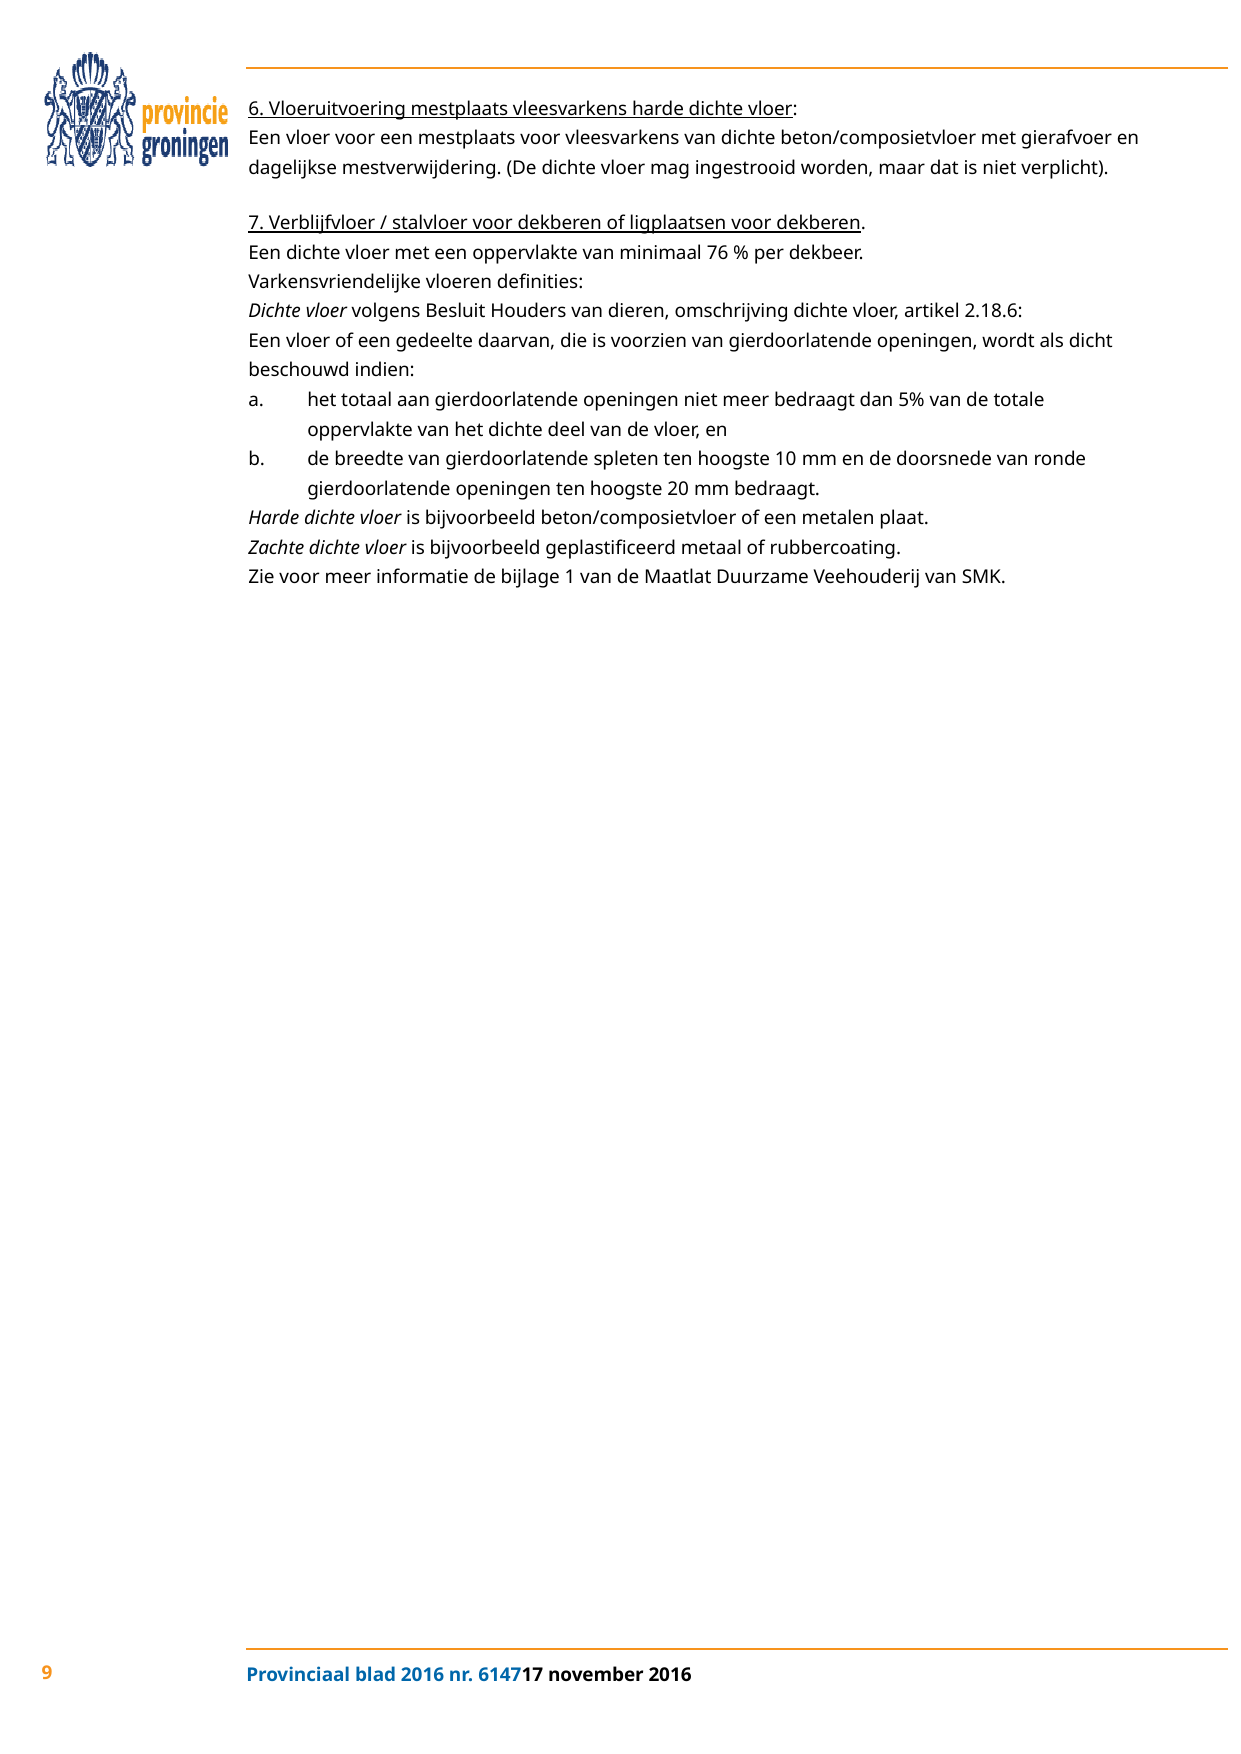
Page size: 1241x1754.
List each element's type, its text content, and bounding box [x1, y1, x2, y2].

table_cell 7. Verblijfvloer / stalvloer voor dekberen of ligplaatsen voor dekberen. Een dichte vloer met een oppervlakte van minimaal 76 % per dekbeer. [248, 209, 1152, 264]
text Een vloer of een gedeelte daarvan, die is voorzien van gierdoorlatende openingen, wordt als dicht beschouwd indien: [248, 327, 1152, 382]
text Dichte vloer volgens Besluit Houders van dieren, omschrijving dichte vloer, artikel 2.18.6: [248, 297, 1152, 323]
text Zachte dichte vloer is bijvoorbeeld geplastificeerd metaal of rubbercoating. [248, 534, 1152, 560]
text Harde dichte vloer is bijvoorbeeld beton/composietvloer of een metalen plaat. [248, 504, 1152, 530]
list de breedte van gierdoorlatende spleten ten hoogste 10 mm en de doorsnede van ronde gierdoorlatende openingen ten hoogste 20 mm bedraagt. [248, 445, 1152, 501]
table_cell 6. Vloeruitvoering mestplaats vleesvarkens harde dichte vloer: Een vloer voor een mestplaats voor vleesvarkens van dichte beton/composietvloer met gierafvoer en dagelijkse mestverwijdering. (De dichte vloer mag ingestrooid worden, maar dat is niet verplicht). [248, 95, 1152, 209]
text Varkensvriendelijke vloeren definities: [248, 268, 1152, 293]
text Zie voor meer informatie de bijlage 1 van de Maatlat Duurzame Veehouderij van SMK. [248, 564, 1152, 589]
list het totaal aan gierdoorlatende openingen niet meer bedraagt dan 5% van de totale oppervlakte van het dichte deel van de vloer, en [248, 386, 1152, 441]
picture [41, 47, 231, 172]
